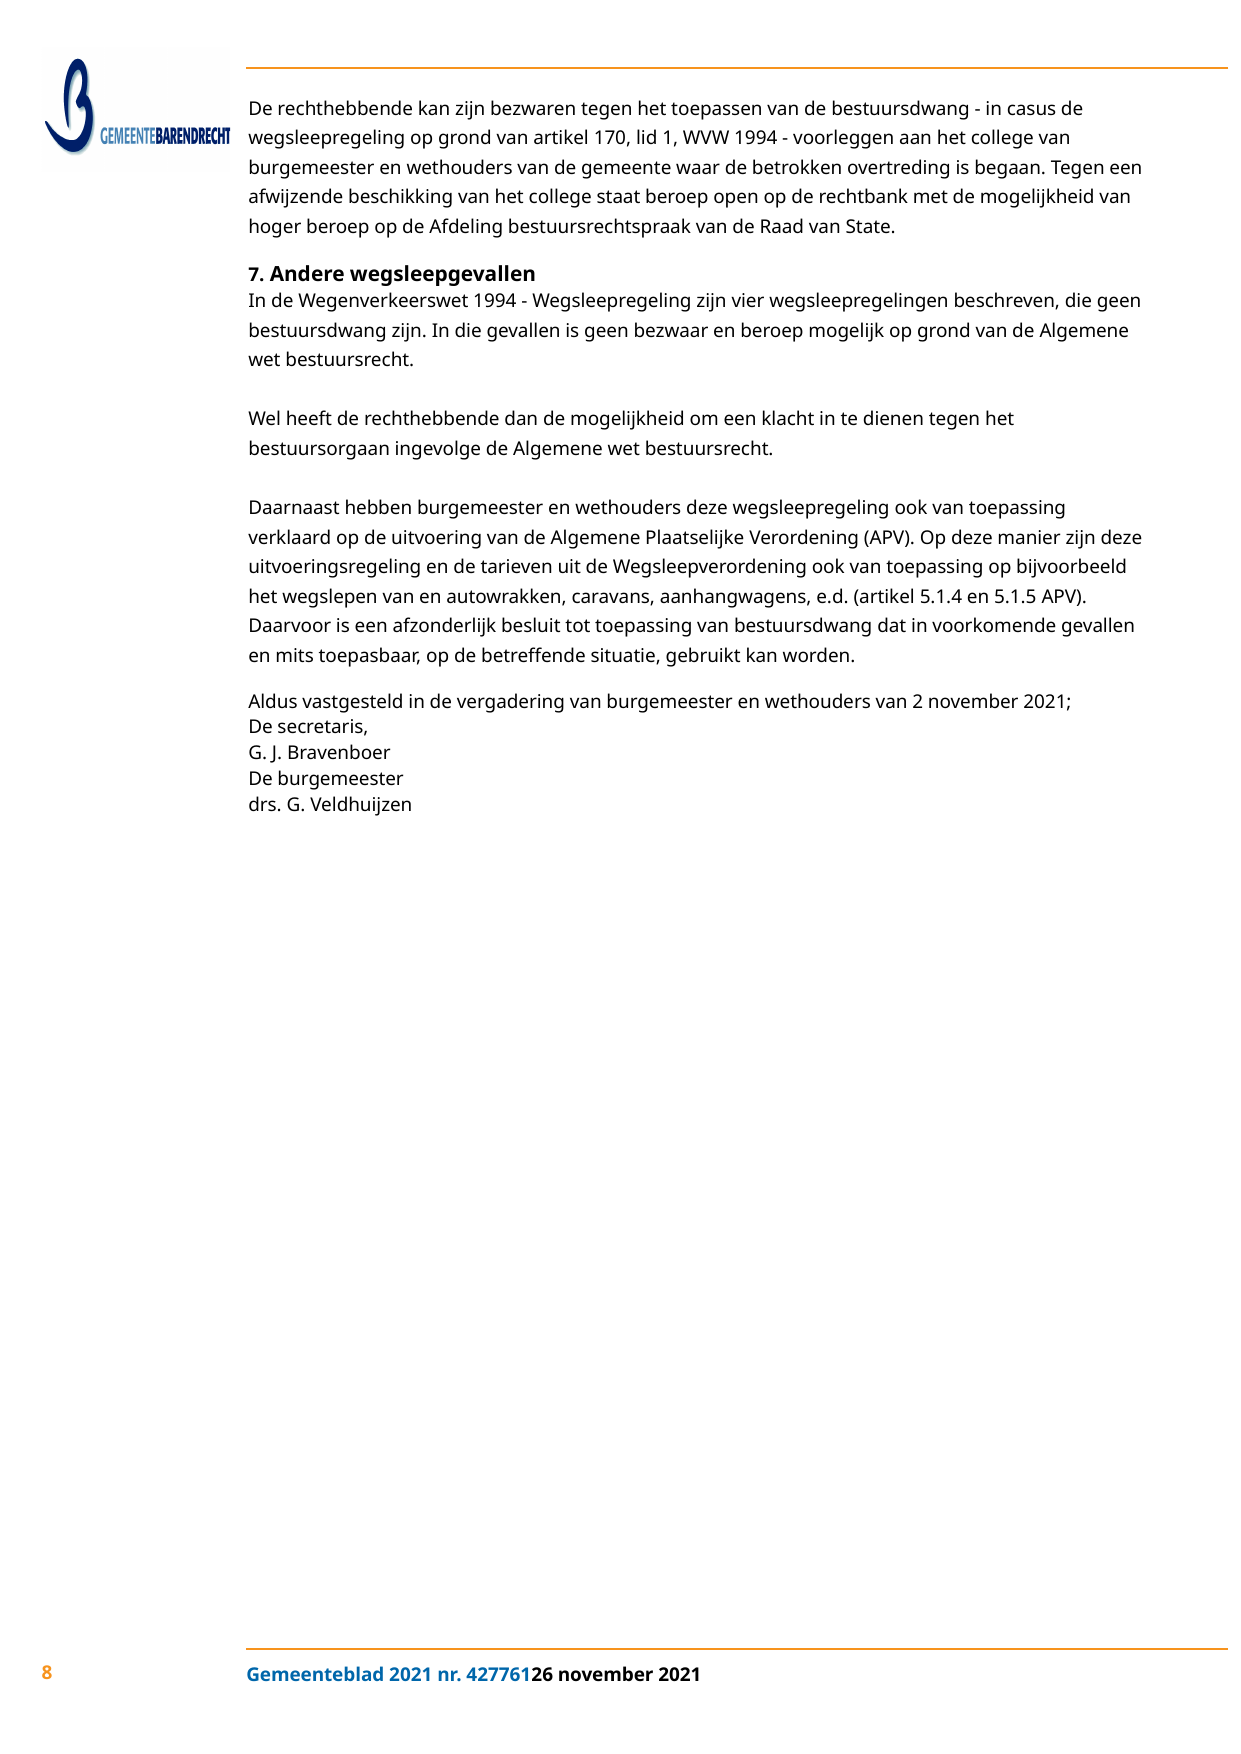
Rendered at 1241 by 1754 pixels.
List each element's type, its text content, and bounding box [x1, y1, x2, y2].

text De rechthebbende kan zijn bezwaren tegen het toepassen van de bestuursdwang - in casus de wegsleepregeling op grond van artikel 170, lid 1, WVW 1994 - voorleggen aan het college van burgemeester en wethouders van de gemeente waar de betrokken overtreding is begaan. Tegen een afwijzende beschikking van het college staat beroep open op de rechtbank met de mogelijkheid van hoger beroep op de Afdeling bestuursrechtspraak van de Raad van State. [248, 95, 1152, 239]
text drs. G. Veldhuijzen [248, 791, 1152, 816]
text Daarnaast hebben burgemeester en wethouders deze wegsleepregeling ook van toepassing verklaard op de uitvoering van de Algemene Plaatselijke Verordening (APV). Op deze manier zijn deze uitvoeringsregeling en de tarieven uit de Wegsleepverordening ook van toepassing op bijvoorbeeld het wegslepen van en autowrakken, caravans, aanhangwagens, e.d. (artikel 5.1.4 en 5.1.5 APV). Daarvoor is een afzonderlijk besluit tot toepassing van bestuursdwang dat in voorkomende gevallen en mits toepasbaar, op de betreffende situatie, gebruikt kan worden. [248, 494, 1152, 668]
text Wel heeft de rechthebbende dan de mogelijkheid om een klacht in te dienen tegen het bestuursorgaan ingevolge de Algemene wet bestuursrecht. [248, 406, 1152, 461]
text 7. Andere wegsleepgevallen [248, 259, 1152, 287]
text G. J. Bravenboer [248, 739, 1152, 765]
text Aldus vastgesteld in de vergadering van burgemeester en wethouders van 2 november 2021; [248, 688, 1152, 713]
text In de Wegenverkeerswet 1994 - Wegsleepregeling zijn vier wegsleepregelingen beschreven, die geen bestuursdwang zijn. In die gevallen is geen bezwaar en beroep mogelijk op grond van de Algemene wet bestuursrecht. [248, 287, 1152, 372]
text De burgemeester [248, 765, 1152, 791]
picture [41, 47, 231, 172]
text De secretaris, [248, 713, 1152, 739]
